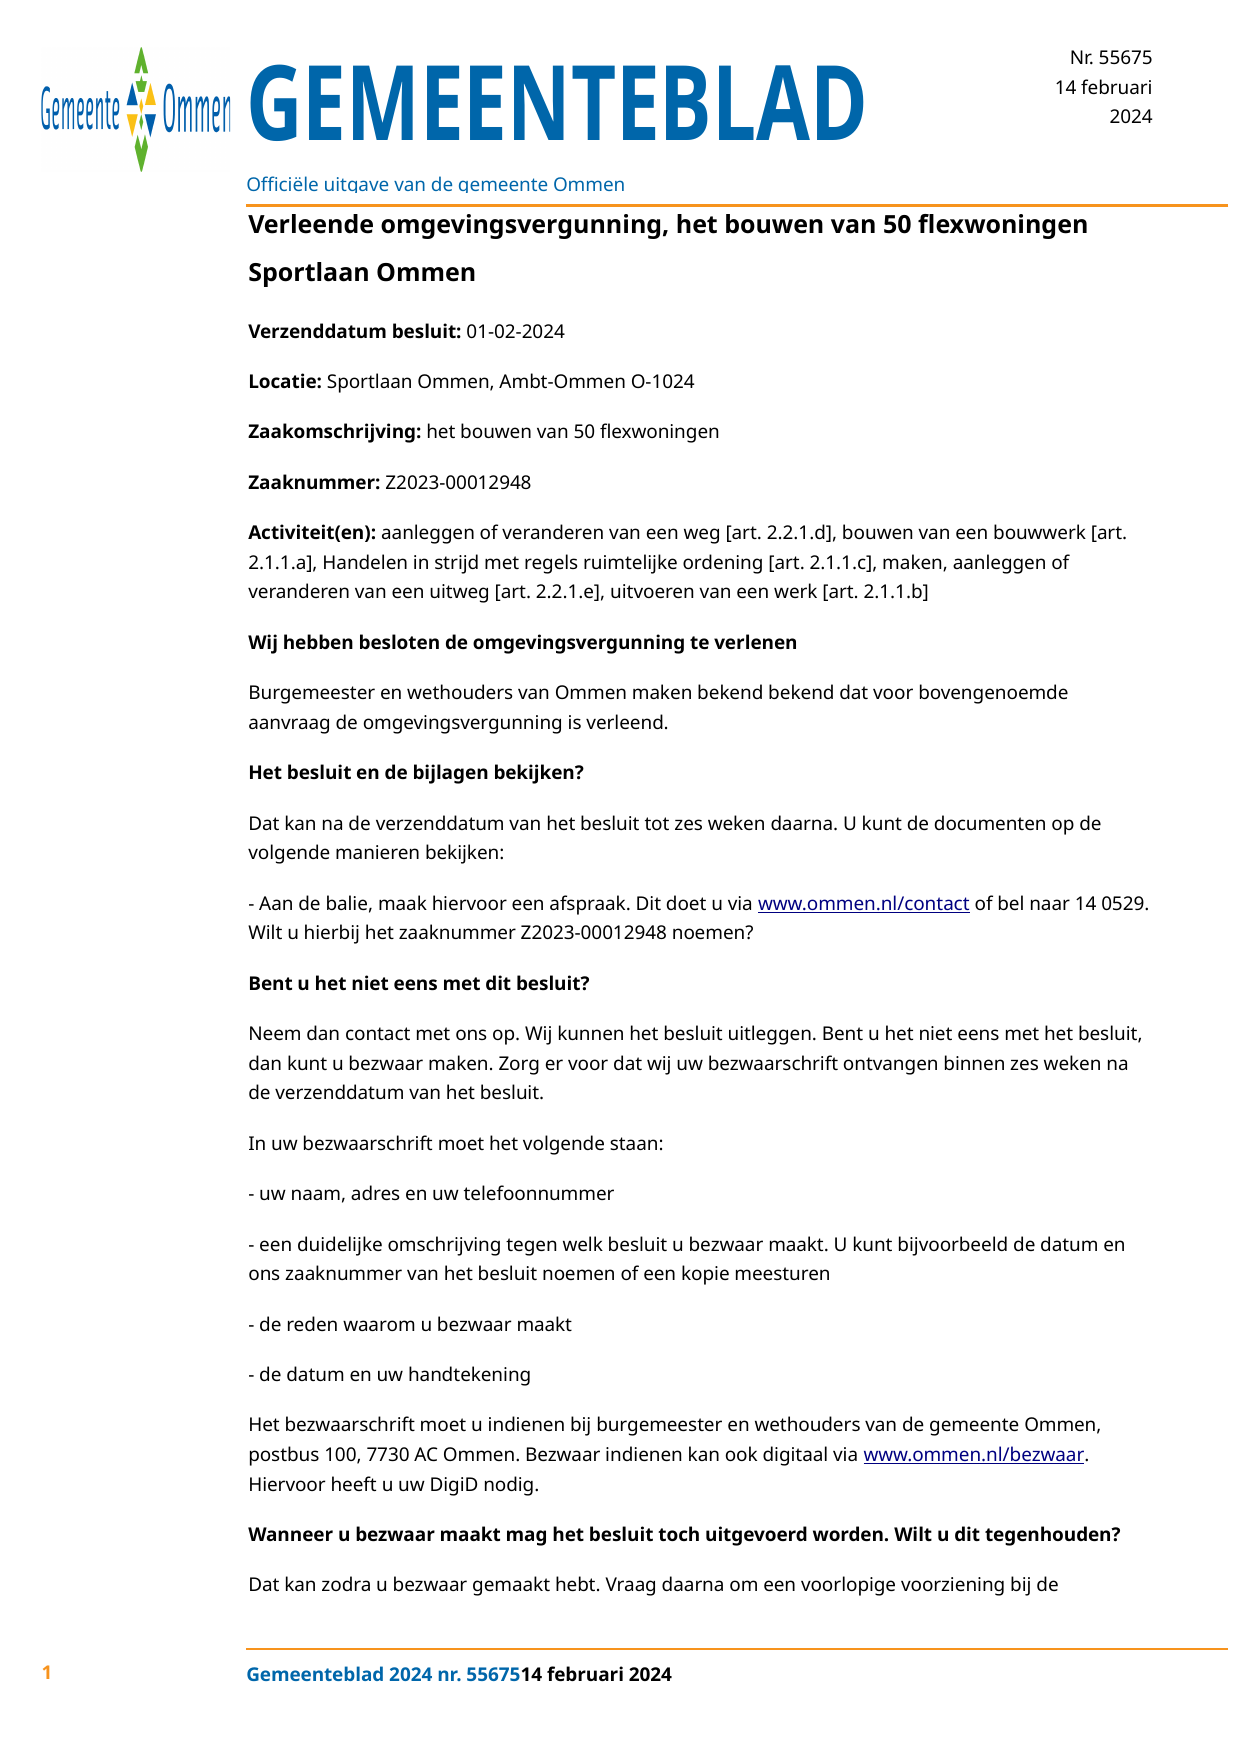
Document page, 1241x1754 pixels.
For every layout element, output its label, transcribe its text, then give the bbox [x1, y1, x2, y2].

text - een duidelijke omschrijving tegen welk besluit u bezwaar maakt. U kunt bijvoorbeeld de datum en ons zaaknummer van het besluit noemen of een kopie meesturen [248, 1231, 1152, 1286]
text Verleende omgevingsvergunning, het bouwen van 50 flexwoningen Sportlaan Ommen [248, 207, 1152, 288]
text Het bezwaarschrift moet u indienen bij burgemeester en wethouders van de gemeente Ommen, postbus 100, 7730 AC Ommen. Bezwaar indienen kan ook digitaal via www.ommen.nl/bezwaar. Hiervoor heeft u uw DigiD nodig. [248, 1412, 1152, 1497]
text Dat kan zodra u bezwaar gemaakt hebt. Vraag daarna om een voorlopige voorziening bij de [248, 1572, 1152, 1597]
text Verzenddatum besluit: 01-02-2024 [248, 318, 1152, 344]
text - de reden waarom u bezwaar maakt [248, 1311, 1152, 1337]
text In uw bezwaarschrift moet het volgende staan: [248, 1130, 1152, 1156]
text Dat kan na de verzenddatum van het besluit tot zes weken daarna. U kunt de documenten op de volgende manieren bekijken: [248, 810, 1152, 865]
text - uw naam, adres en uw telefoonnummer [248, 1180, 1152, 1206]
text Burgemeester en wethouders van Ommen maken bekend bekend dat voor bovengenoemde aanvraag de omgevingsvergunning is verleend. [248, 679, 1152, 735]
text Zaakomschrijving: het bouwen van 50 flexwoningen [248, 419, 1152, 444]
text Neem dan contact met ons op. Wij kunnen het besluit uitleggen. Bent u het niet eens met het besluit, dan kunt u bezwaar maken. Zorg er voor dat wij uw bezwaarschrift ontvangen binnen zes weken na de verzenddatum van het besluit. [248, 1020, 1152, 1105]
text - Aan de balie, maak hiervoor een afspraak. Dit doet u via www.ommen.nl/contact of bel naar 14 0529. Wilt u hierbij het zaaknummer Z2023-00012948 noemen? [248, 890, 1152, 945]
text Wij hebben besloten de omgevingsvergunning te verlenen [248, 629, 1152, 655]
text Activiteit(en): aanleggen of veranderen van een weg [art. 2.2.1.d], bouwen van een bouwwerk [art. 2.1.1.a], Handelen in strijd met regels ruimtelijke ordening [art. 2.1.1.c], maken, aanleggen of veranderen van een uitweg [art. 2.2.1.e], uitvoeren van een werk [art. 2.1.1.b] [248, 519, 1152, 604]
text Het besluit en de bijlagen bekijken? [248, 759, 1152, 785]
picture [41, 47, 231, 172]
text Bent u het niet eens met dit besluit? [248, 970, 1152, 996]
text Wanneer u bezwaar maakt mag het besluit toch uitgevoerd worden. Wilt u dit tegenhouden? [248, 1521, 1152, 1547]
text Locatie: Sportlaan Ommen, Ambt-Ommen O-1024 [248, 368, 1152, 394]
text Zaaknummer: Z2023-00012948 [248, 469, 1152, 495]
text - de datum en uw handtekening [248, 1361, 1152, 1387]
